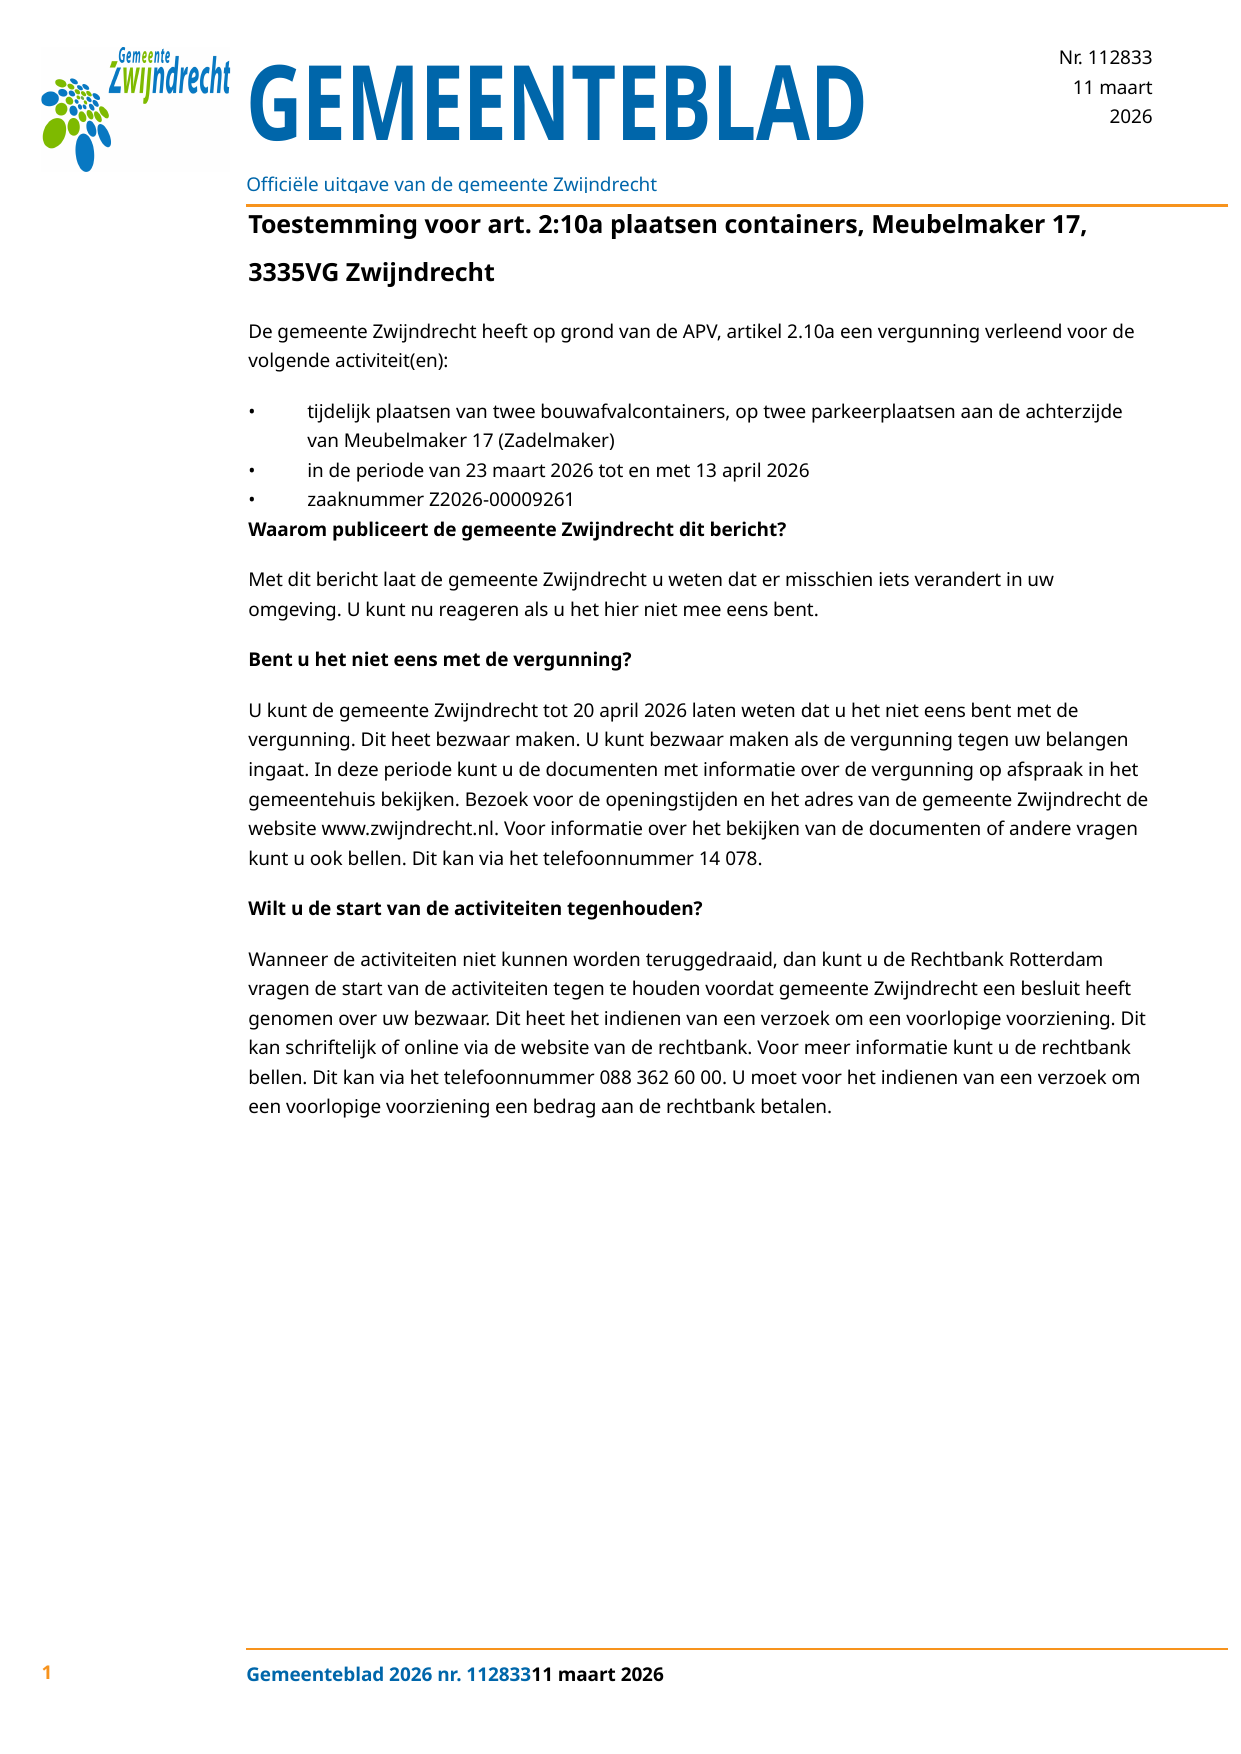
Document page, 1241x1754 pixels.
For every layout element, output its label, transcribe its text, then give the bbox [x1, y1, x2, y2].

text Bent u het niet eens met de vergunning? [248, 647, 1152, 672]
text Wilt u de start van de activiteiten tegenhouden? [248, 895, 1152, 921]
list tijdelijk plaatsen van twee bouwafvalcontainers, op twee parkeerplaatsen aan de achterzijde van Meubelmaker 17 (Zadelmaker) [248, 398, 1152, 453]
text U kunt de gemeente Zwijndrecht tot 20 april 2026 laten weten dat u het niet eens bent met de vergunning. Dit heet bezwaar maken. U kunt bezwaar maken als de vergunning tegen uw belangen ingaat. In deze periode kunt u de documenten met informatie over de vergunning op afspraak in het gemeentehuis bekijken. Bezoek voor de openingstijden en het adres van de gemeente Zwijndrecht de website www.zwijndrecht.nl. Voor informatie over het bekijken van de documenten of andere vragen kunt u ook bellen. Dit kan via het telefoonnummer 14 078. [248, 697, 1152, 871]
list in de periode van 23 maart 2026 tot en met 13 april 2026 [248, 457, 1152, 483]
picture [41, 47, 231, 172]
text Waarom publiceert de gemeente Zwijndrecht dit bericht? [248, 516, 1152, 542]
text Met dit bericht laat de gemeente Zwijndrecht u weten dat er misschien iets verandert in uw omgeving. U kunt nu reageren als u het hier niet mee eens bent. [248, 567, 1152, 622]
text Toestemming voor art. 2:10a plaatsen containers, Meubelmaker 17, 3335VG Zwijndrecht [248, 207, 1152, 288]
list zaaknummer Z2026-00009261 [248, 487, 1152, 512]
text Wanneer de activiteiten niet kunnen worden teruggedraaid, dan kunt u de Rechtbank Rotterdam vragen de start van de activiteiten tegen te houden voordat gemeente Zwijndrecht een besluit heeft genomen over uw bezwaar. Dit heet het indienen van een verzoek om een voorlopige voorziening. Dit kan schriftelijk of online via de website van de rechtbank. Voor meer informatie kunt u de rechtbank bellen. Dit kan via het telefoonnummer 088 362 60 00. U moet voor het indienen van een verzoek om een voorlopige voorziening een bedrag aan de rechtbank betalen. [248, 946, 1152, 1119]
text De gemeente Zwijndrecht heeft op grond van de APV, artikel 2.10a een vergunning verleend voor de volgende activiteit(en): [248, 318, 1152, 373]
